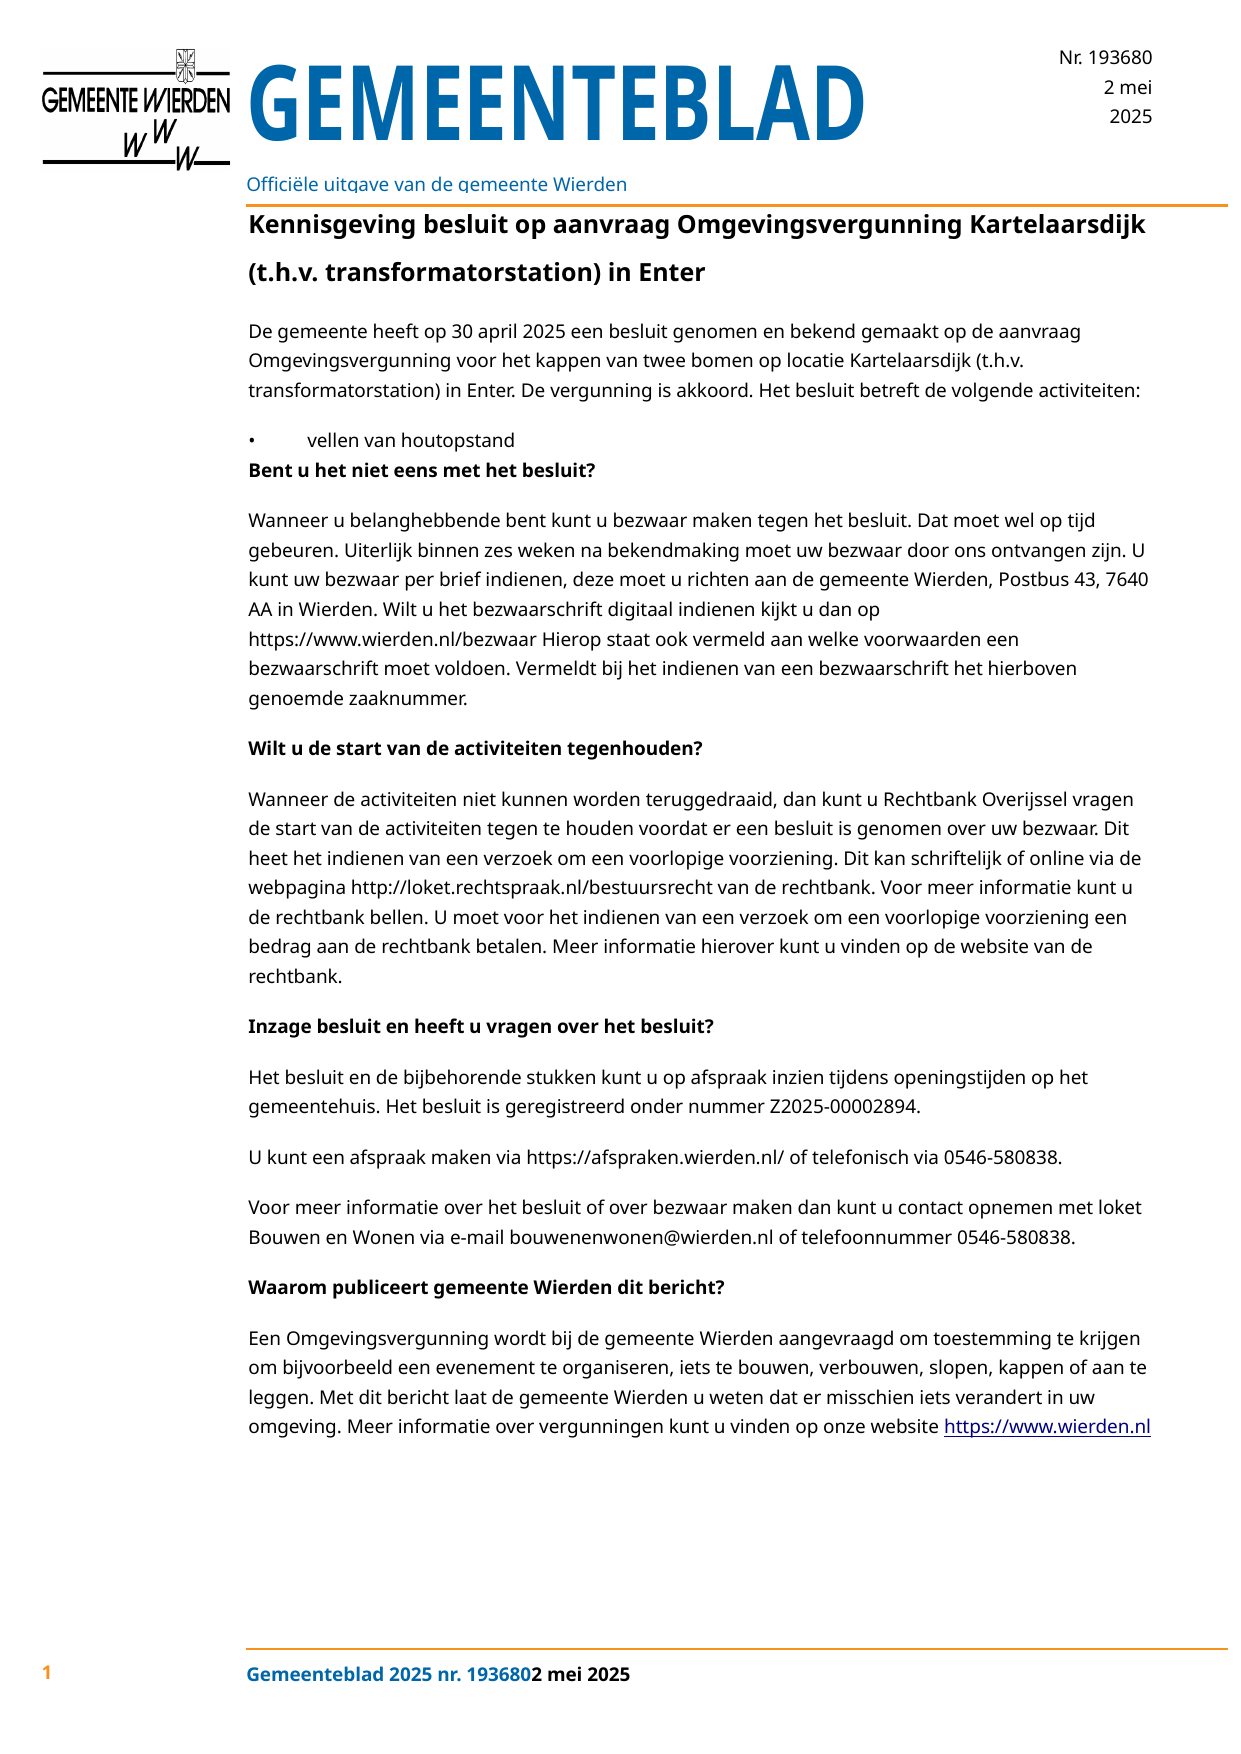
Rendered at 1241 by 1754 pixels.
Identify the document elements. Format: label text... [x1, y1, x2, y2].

text Het besluit en de bijbehorende stukken kunt u op afspraak inzien tijdens openingstijden op het gemeentehuis. Het besluit is geregistreerd onder nummer Z2025-00002894. [248, 1064, 1152, 1119]
text Wilt u de start van de activiteiten tegenhouden? [248, 735, 1152, 761]
picture [41, 47, 231, 172]
text Kennisgeving besluit op aanvraag Omgevingsvergunning Kartelaarsdijk (t.h.v. transformatorstation) in Enter [248, 207, 1152, 288]
text De gemeente heeft op 30 april 2025 een besluit genomen en bekend gemaakt op de aanvraag Omgevingsvergunning voor het kappen van twee bomen op locatie Kartelaarsdijk (t.h.v. transformatorstation) in Enter. De vergunning is akkoord. Het besluit betreft de volgende activiteiten: [248, 318, 1152, 403]
text Voor meer informatie over het besluit of over bezwaar maken dan kunt u contact opnemen met loket Bouwen en Wonen via e-mail bouwenenwonen@wierden.nl of telefoonnummer 0546-580838. [248, 1194, 1152, 1250]
list vellen van houtopstand [248, 427, 1152, 453]
text Wanneer u belanghebbende bent kunt u bezwaar maken tegen het besluit. Dat moet wel op tijd gebeuren. Uiterlijk binnen zes weken na bekendmaking moet uw bezwaar door ons ontvangen zijn. U kunt uw bezwaar per brief indienen, deze moet u richten aan de gemeente Wierden, Postbus 43, 7640 AA in Wierden. Wilt u het bezwaarschrift digitaal indienen kijkt u dan op https://www.wierden.nl/bezwaar Hierop staat ook vermeld aan welke voorwaarden een bezwaarschrift moet voldoen. Vermeldt bij het indienen van een bezwaarschrift het hierboven genoemde zaaknummer. [248, 507, 1152, 711]
text Waarom publiceert gemeente Wierden dit bericht? [248, 1274, 1152, 1300]
text Bent u het niet eens met het besluit? [248, 457, 1152, 483]
text U kunt een afspraak maken via https://afspraken.wierden.nl/ of telefonisch via 0546-580838. [248, 1144, 1152, 1170]
text Inzage besluit en heeft u vragen over het besluit? [248, 1014, 1152, 1039]
text Een Omgevingsvergunning wordt bij de gemeente Wierden aangevraagd om toestemming te krijgen om bijvoorbeeld een evenement te organiseren, iets te bouwen, verbouwen, slopen, kappen of aan te leggen. Met dit bericht laat de gemeente Wierden u weten dat er misschien iets verandert in uw omgeving. Meer informatie over vergunningen kunt u vinden op onze website https://www.wierden.nl [248, 1325, 1152, 1439]
text Wanneer de activiteiten niet kunnen worden teruggedraaid, dan kunt u Rechtbank Overijssel vragen de start van de activiteiten tegen te houden voordat er een besluit is genomen over uw bezwaar. Dit heet het indienen van een verzoek om een voorlopige voorziening. Dit kan schriftelijk of online via de webpagina http://loket.rechtspraak.nl/bestuursrecht van de rechtbank. Voor meer informatie kunt u de rechtbank bellen. U moet voor het indienen van een verzoek om een voorlopige voorziening een bedrag aan de rechtbank betalen. Meer informatie hierover kunt u vinden op de website van de rechtbank. [248, 786, 1152, 989]
